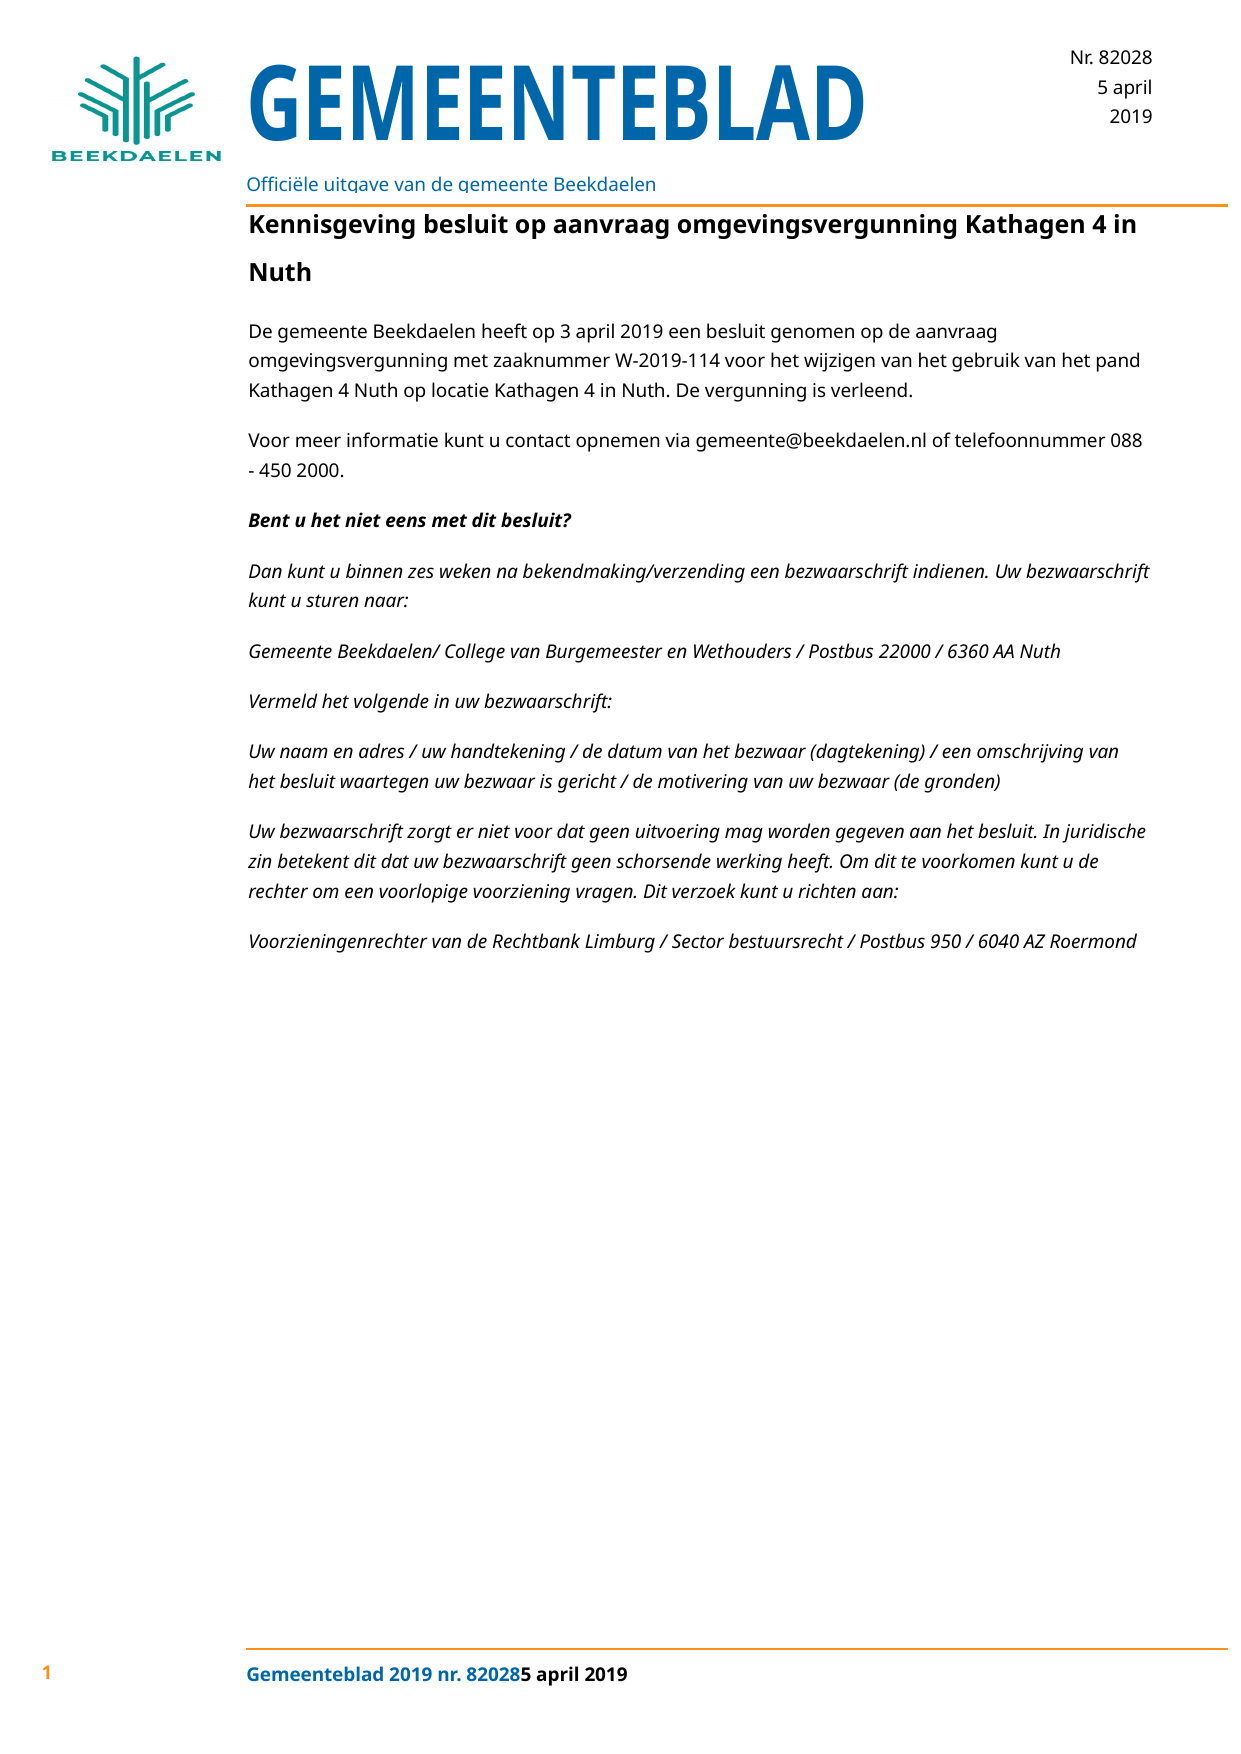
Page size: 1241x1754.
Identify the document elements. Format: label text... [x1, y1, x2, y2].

text Uw naam en adres / uw handtekening / de datum van het bezwaar (dagtekening) / een omschrijving van het besluit waartegen uw bezwaar is gericht / de motivering van uw bezwaar (de gronden) [248, 739, 1152, 794]
text Kennisgeving besluit op aanvraag omgevingsvergunning Kathagen 4 in Nuth [248, 207, 1152, 288]
text Bent u het niet eens met dit besluit? [248, 507, 1152, 533]
text Uw bezwaarschrift zorgt er niet voor dat geen uitvoering mag worden gegeven aan het besluit. In juridische zin betekent dit dat uw bezwaarschrift geen schorsende werking heeft. Om dit te voorkomen kunt u de rechter om een voorlopige voorziening vragen. Dit verzoek kunt u richten aan: [248, 819, 1152, 904]
text Dan kunt u binnen zes weken na bekendmaking/verzending een bezwaarschrift indienen. Uw bezwaarschrift kunt u sturen naar: [248, 558, 1152, 613]
picture [41, 47, 231, 172]
text Voorzieningenrechter van de Rechtbank Limburg / Sector bestuursrecht / Postbus 950 / 6040 AZ Roermond [248, 928, 1152, 954]
text Gemeente Beekdaelen/ College van Burgemeester en Wethouders / Postbus 22000 / 6360 AA Nuth [248, 638, 1152, 664]
text De gemeente Beekdaelen heeft op 3 april 2019 een besluit genomen op de aanvraag omgevingsvergunning met zaaknummer W-2019-114 voor het wijzigen van het gebruik van het pand Kathagen 4 Nuth op locatie Kathagen 4 in Nuth. De vergunning is verleend. [248, 318, 1152, 403]
text Voor meer informatie kunt u contact opnemen via gemeente@beekdaelen.nl of telefoonnummer 088 - 450 2000. [248, 427, 1152, 483]
text Vermeld het volgende in uw bezwaarschrift: [248, 688, 1152, 714]
